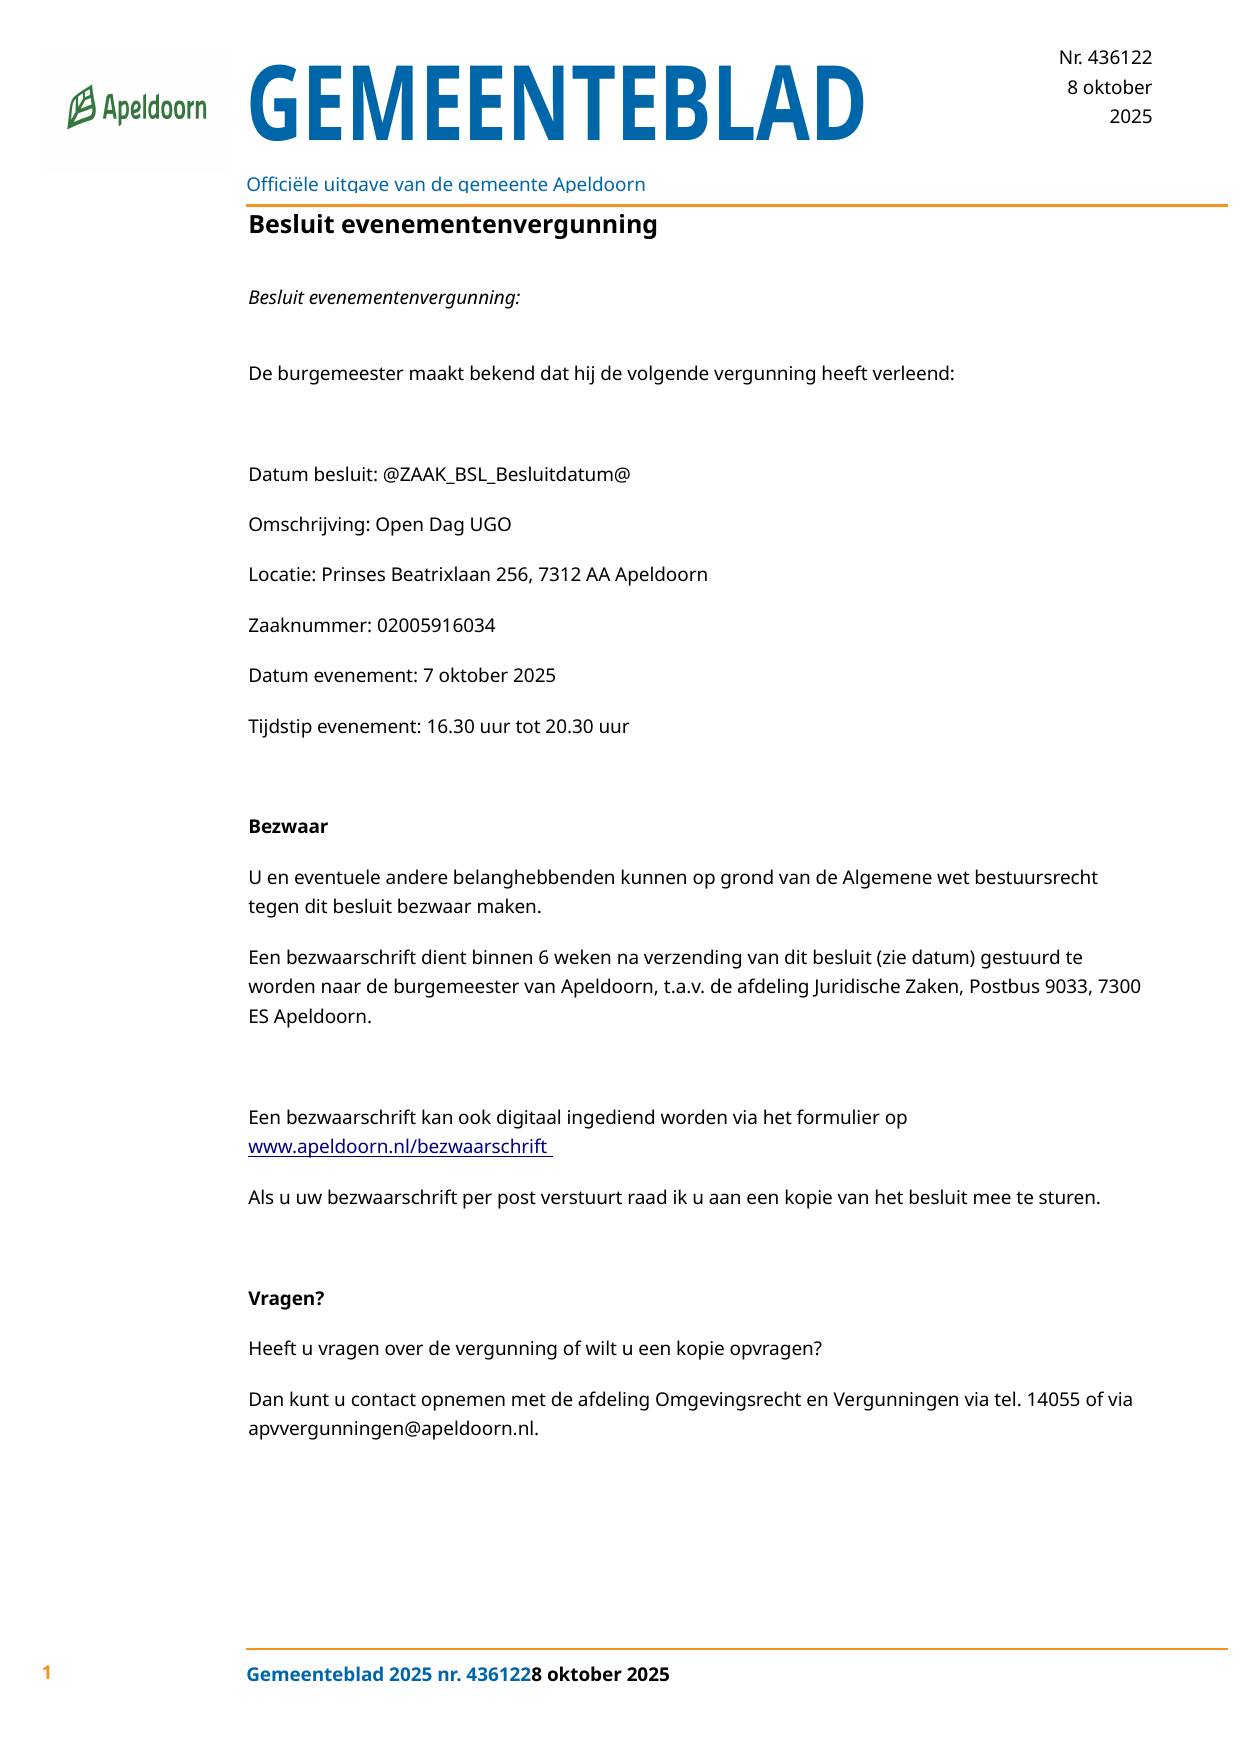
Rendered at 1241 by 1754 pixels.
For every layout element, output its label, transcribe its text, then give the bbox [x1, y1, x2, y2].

text Vragen? [248, 1285, 1152, 1311]
text Besluit evenementenvergunning: [248, 284, 1152, 309]
text Tijdstip evenement: 16.30 uur tot 20.30 uur [248, 713, 1152, 739]
text Een bezwaarschrift dient binnen 6 weken na verzending van dit besluit (zie datum) gestuurd te worden naar de burgemeester van Apeldoorn, t.a.v. de afdeling Juridische Zaken, Postbus 9033, 7300 ES Apeldoorn. [248, 944, 1152, 1029]
text Een bezwaarschrift kan ook digitaal ingediend worden via het formulier op www.apeldoorn.nl/bezwaarschrift [248, 1104, 1152, 1159]
picture [41, 47, 231, 172]
text Zaaknummer: 02005916034 [248, 612, 1152, 638]
text Dan kunt u contact opnemen met de afdeling Omgevingsrecht en Vergunningen via tel. 14055 of via apvvergunningen@apeldoorn.nl. [248, 1386, 1152, 1441]
text U en eventuele andere belanghebbenden kunnen op grond van de Algemene wet bestuursrecht tegen dit besluit bezwaar maken. [248, 864, 1152, 919]
text Omschrijving: Open Dag UGO [248, 511, 1152, 537]
text Heeft u vragen over de vergunning of wilt u een kopie opvragen? [248, 1335, 1152, 1361]
text Als u uw bezwaarschrift per post verstuurt raad ik u aan een kopie van het besluit mee te sturen. [248, 1184, 1152, 1210]
text De burgemeester maakt bekend dat hij de volgende vergunning heeft verleend: [248, 360, 1152, 386]
text Besluit evenementenvergunning [248, 207, 1152, 241]
text Bezwaar [248, 814, 1152, 839]
text Datum besluit: @ZAAK_BSL_Besluitdatum@ [248, 461, 1152, 487]
text Locatie: Prinses Beatrixlaan 256, 7312 AA Apeldoorn [248, 562, 1152, 587]
text Datum evenement: 7 oktober 2025 [248, 662, 1152, 688]
